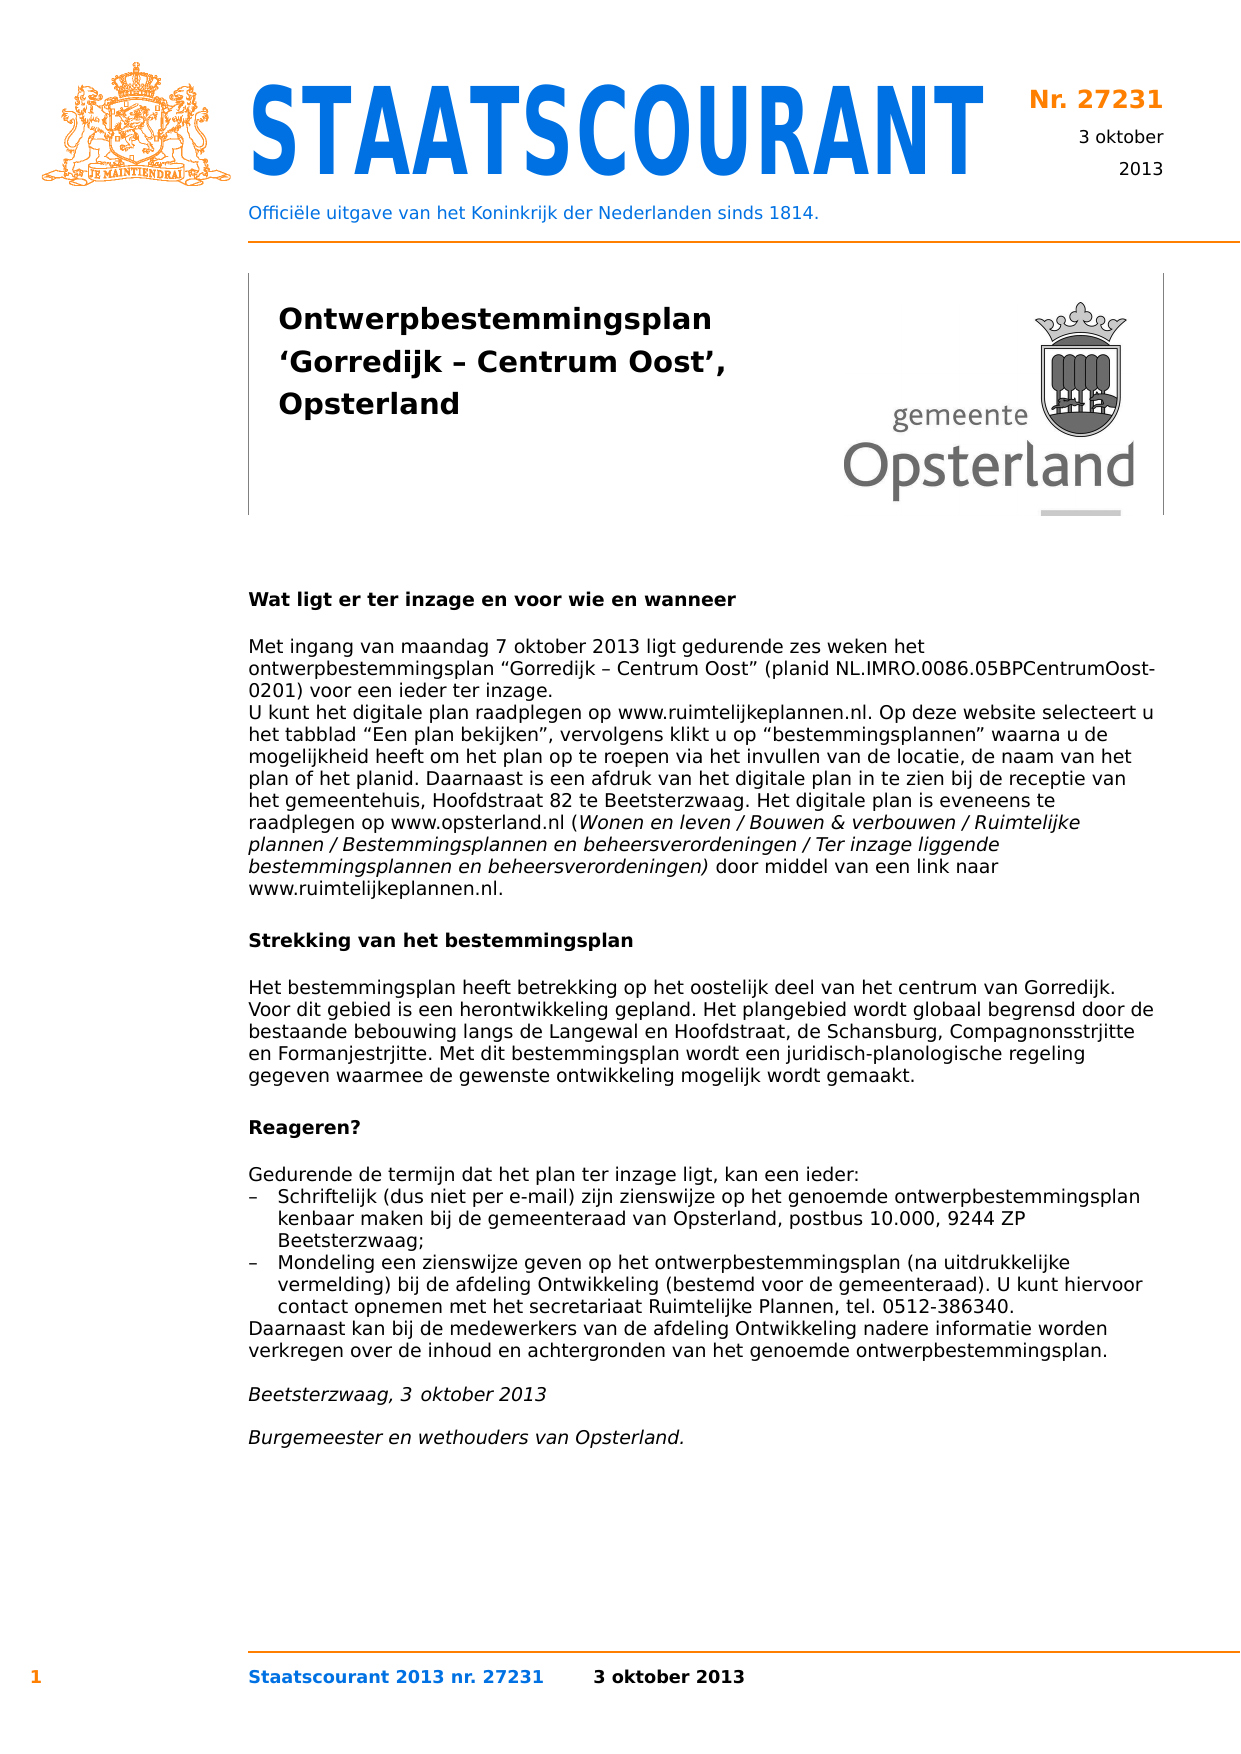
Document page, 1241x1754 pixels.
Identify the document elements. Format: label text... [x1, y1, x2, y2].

text Beetsterzwaag, 3 oktober 2013 [248, 1383, 1163, 1405]
subtitle Ontwerpbestemmingsplan ‘Gorredijk – Centrum Oost’, Opsterland [249, 273, 1163, 515]
picture [41, 62, 231, 186]
table_header [25, 62, 248, 241]
table_header STAATSCOURANT [248, 62, 998, 203]
text Het bestemmingsplan heeft betrekking op het oostelijk deel van het centrum van Gorredijk. Voor dit gebied is een herontwikkeling gepland. Het plangebied wordt globaal begrensd door de bestaande bebouwing langs de Langewal en Hoofdstraat, de Schansburg, Compagnonsstrjitte en Formanjestrjitte. Met dit bestemmingsplan wordt een juridisch-planologische regeling gegeven waarmee de gewenste ontwikkeling mogelijk wordt gemaakt. [248, 977, 1163, 1087]
table_header Nr. 27231 [998, 62, 1240, 121]
picture [844, 302, 1134, 516]
subtitle Strekking van het bestemmingsplan [248, 930, 1163, 952]
text Burgemeester en wethouders van Opsterland. [248, 1427, 1163, 1449]
table_cell 3 oktober [998, 121, 1240, 153]
subtitle Wat ligt er ter inzage en voor wie en wanneer [248, 589, 1163, 611]
subtitle Reageren? [248, 1117, 1163, 1139]
text – Schriftelijk (dus niet per e-mail) zijn zienswijze op het genoemde ontwerpbestemmingsplan kenbaar maken bij de gemeenteraad van Opsterland, postbus 10.000, 9244 ZP Beetsterzwaag; [248, 1186, 1163, 1252]
text Gedurende de termijn dat het plan ter inzage ligt, kan een ieder: [248, 1164, 1163, 1186]
text – Mondeling een zienswijze geven op het ontwerpbestemmingsplan (na uitdrukkelijke vermelding) bij de afdeling Ontwikkeling (bestemd voor de gemeenteraad). U kunt hiervoor contact opnemen met het secretariaat Ruimtelijke Plannen, tel. 0512-386340. [248, 1252, 1163, 1318]
text U kunt het digitale plan raadplegen op www.ruimtelijkeplannen.nl. Op deze website selecteert u het tabblad “Een plan bekijken”, vervolgens klikt u op “bestemmingsplannen” waarna u de mogelijkheid heeft om het plan op te roepen via het invullen van de locatie, de naam van het plan of het planid. Daarnaast is een afdruk van het digitale plan in te zien bij de receptie van het gemeentehuis, Hoofdstraat 82 te Beetsterzwaag. Het digitale plan is eveneens te raadplegen op www.opsterland.nl (Wonen en leven / Bouwen & verbouwen / Ruimtelijke plannen / Bestemmingsplannen en beheersverordeningen / Ter inzage liggende bestemmingsplannen en beheersverordeningen) door middel van een link naar www.ruimtelijkeplannen.nl. [248, 702, 1163, 900]
table_cell 2013 [998, 153, 1240, 203]
table_cell Officiële uitgave van het Koninkrijk der Nederlanden sinds 1814. [248, 203, 1240, 241]
text Daarnaast kan bij de medewerkers van de afdeling Ontwikkeling nadere informatie worden verkregen over de inhoud en achtergronden van het genoemde ontwerpbestemmingsplan. [248, 1318, 1163, 1362]
text Met ingang van maandag 7 oktober 2013 ligt gedurende zes weken het ontwerpbestemmingsplan “Gorredijk – Centrum Oost” (planid NL.IMRO.0086.05BPCentrumOost-0201) voor een ieder ter inzage. [248, 636, 1163, 702]
